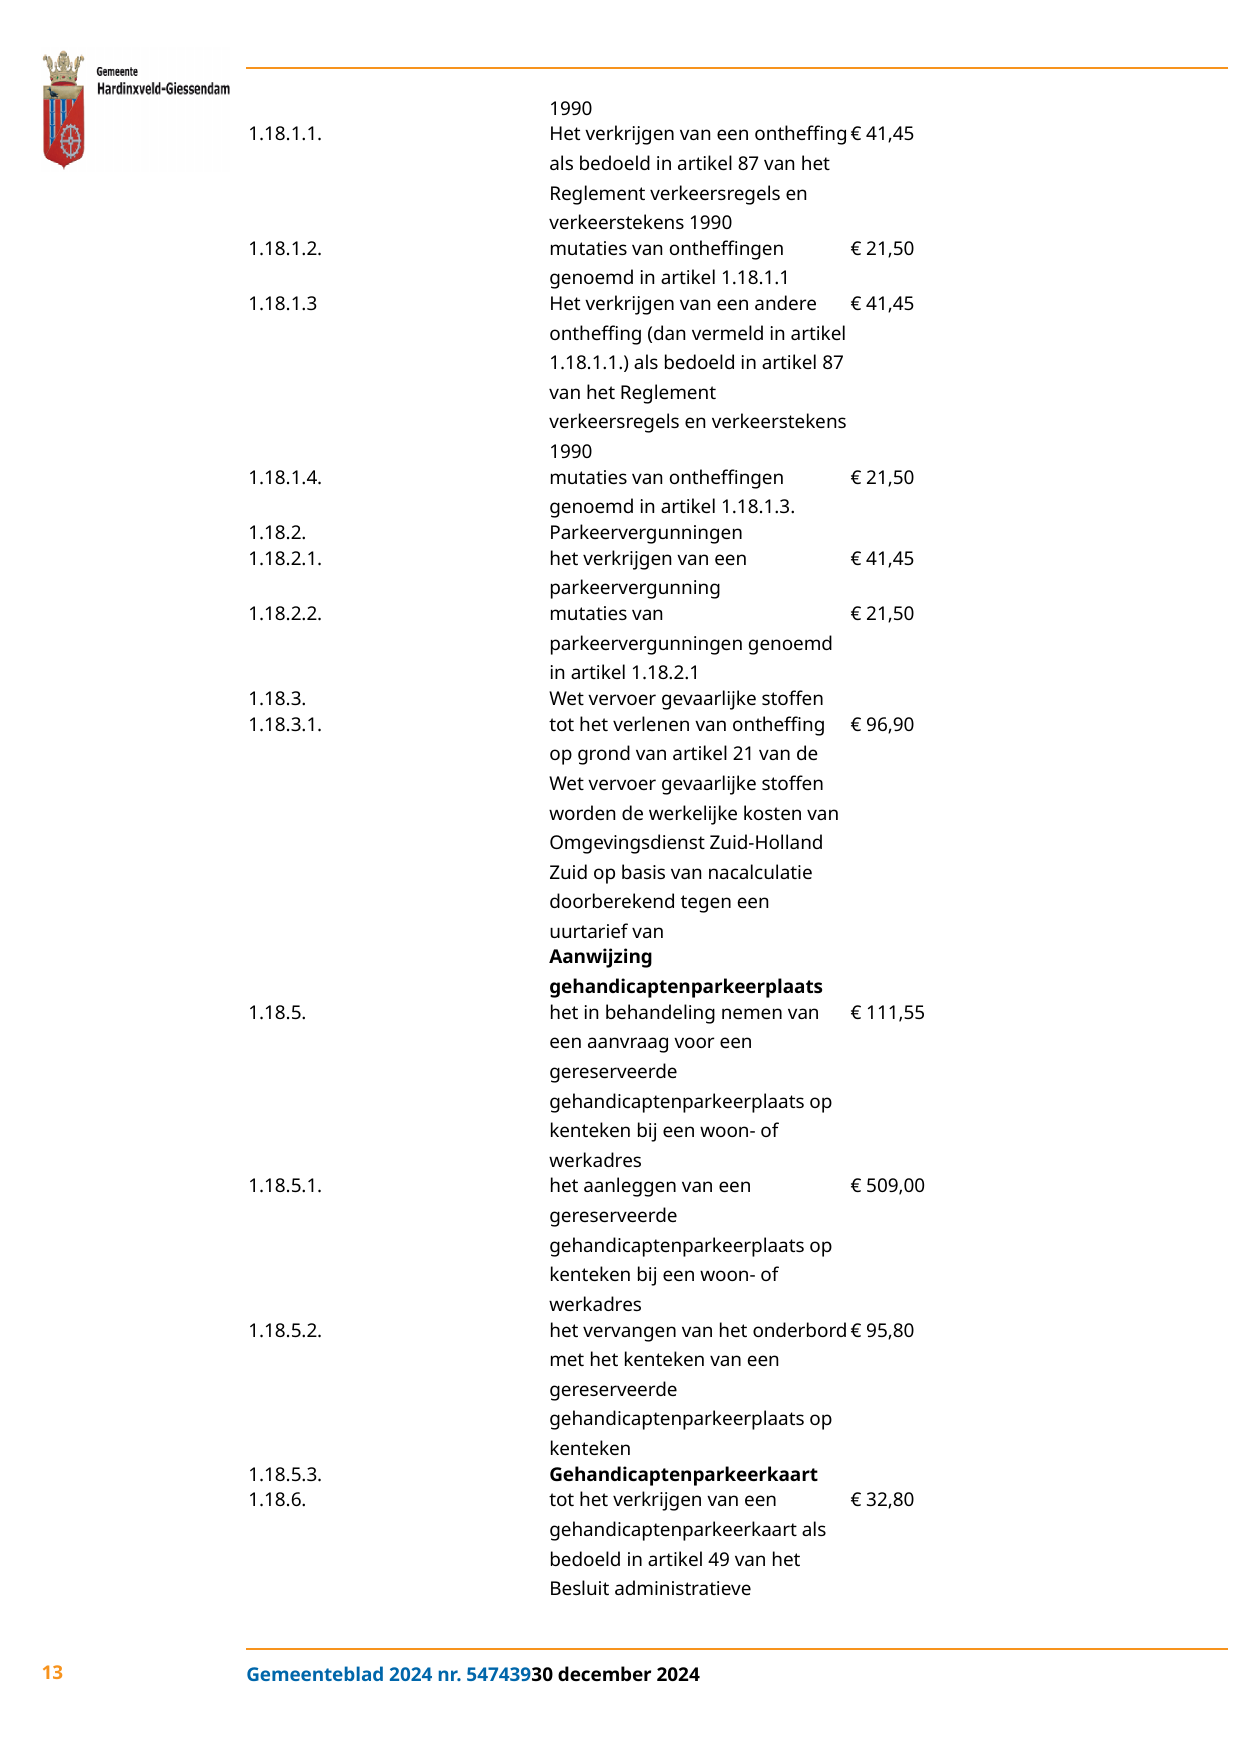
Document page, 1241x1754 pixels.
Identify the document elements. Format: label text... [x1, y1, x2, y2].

table_cell 1.18.5.1. [248, 1173, 549, 1317]
table_cell 1.18.1.4. [248, 464, 549, 519]
table_cell 1.18.2. [248, 519, 549, 545]
table_cell € 41,45 [850, 545, 1152, 600]
table_cell € 41,45 [850, 290, 1152, 464]
table_cell het vervangen van het onderbord met het kenteken van een gereserveerde gehandicaptenparkeerplaats op kenteken [549, 1317, 850, 1461]
table_cell het aanleggen van een gereserveerde gehandicaptenparkeerplaats op kenteken bij een woon- of werkadres [549, 1173, 850, 1317]
table_cell € 21,50 [850, 235, 1152, 290]
table_cell [248, 944, 549, 999]
table_cell 1990 [549, 95, 850, 121]
table_cell 1.18.5. [248, 999, 549, 1173]
table_cell € 21,50 [850, 464, 1152, 519]
table_cell € 509,00 [850, 1173, 1152, 1317]
table_cell [850, 519, 1152, 545]
table_cell [850, 95, 1152, 121]
table_cell 1.18.5.2. [248, 1317, 549, 1461]
table_cell het verkrijgen van een parkeervergunning [549, 545, 850, 600]
table_cell [850, 944, 1152, 999]
table_cell 1.18.3. [248, 685, 549, 711]
table_cell tot het verkrijgen van een gehandicaptenparkeerkaart als bedoeld in artikel 49 van het Besluit administratieve [549, 1487, 850, 1601]
picture [41, 47, 231, 172]
table_cell [850, 1461, 1152, 1487]
table_cell € 111,55 [850, 999, 1152, 1173]
table_cell € 32,80 [850, 1487, 1152, 1601]
table_cell [850, 685, 1152, 711]
table_cell Aanwijzing gehandicaptenparkeerplaats [549, 944, 850, 999]
table_cell tot het verlenen van ontheffing op grond van artikel 21 van de Wet vervoer gevaarlijke stoffen worden de werkelijke kosten van Omgevingsdienst Zuid-Holland Zuid op basis van nacalculatie doorberekend tegen een uurtarief van [549, 711, 850, 944]
table_cell € 95,80 [850, 1317, 1152, 1461]
table_cell 1.18.1.1. [248, 121, 549, 235]
table_cell € 21,50 [850, 600, 1152, 685]
table_cell 1.18.5.3. [248, 1461, 549, 1487]
table_cell 1.18.3.1. [248, 711, 549, 944]
table_cell 1.18.2.1. [248, 545, 549, 600]
table_cell Wet vervoer gevaarlijke stoffen [549, 685, 850, 711]
table_cell Parkeervergunningen [549, 519, 850, 545]
table_cell mutaties van ontheffingen genoemd in artikel 1.18.1.3. [549, 464, 850, 519]
table_cell [248, 95, 549, 121]
table_cell Gehandicaptenparkeerkaart [549, 1461, 850, 1487]
table_cell Het verkrijgen van een andere ontheffing (dan vermeld in artikel 1.18.1.1.) als bedoeld in artikel 87 van het Reglement verkeersregels en verkeerstekens 1990 [549, 290, 850, 464]
table_cell het in behandeling nemen van een aanvraag voor een gereserveerde gehandicaptenparkeerplaats op kenteken bij een woon- of werkadres [549, 999, 850, 1173]
table_cell mutaties van ontheffingen genoemd in artikel 1.18.1.1 [549, 235, 850, 290]
table_cell € 41,45 [850, 121, 1152, 235]
table_cell 1.18.1.2. [248, 235, 549, 290]
table_cell 1.18.2.2. [248, 600, 549, 685]
table_cell mutaties van parkeervergunningen genoemd in artikel 1.18.2.1 [549, 600, 850, 685]
table_cell Het verkrijgen van een ontheffing als bedoeld in artikel 87 van het Reglement verkeersregels en verkeerstekens 1990 [549, 121, 850, 235]
table_cell € 96,90 [850, 711, 1152, 944]
table_cell 1.18.6. [248, 1487, 549, 1601]
table_cell 1.18.1.3 [248, 290, 549, 464]
